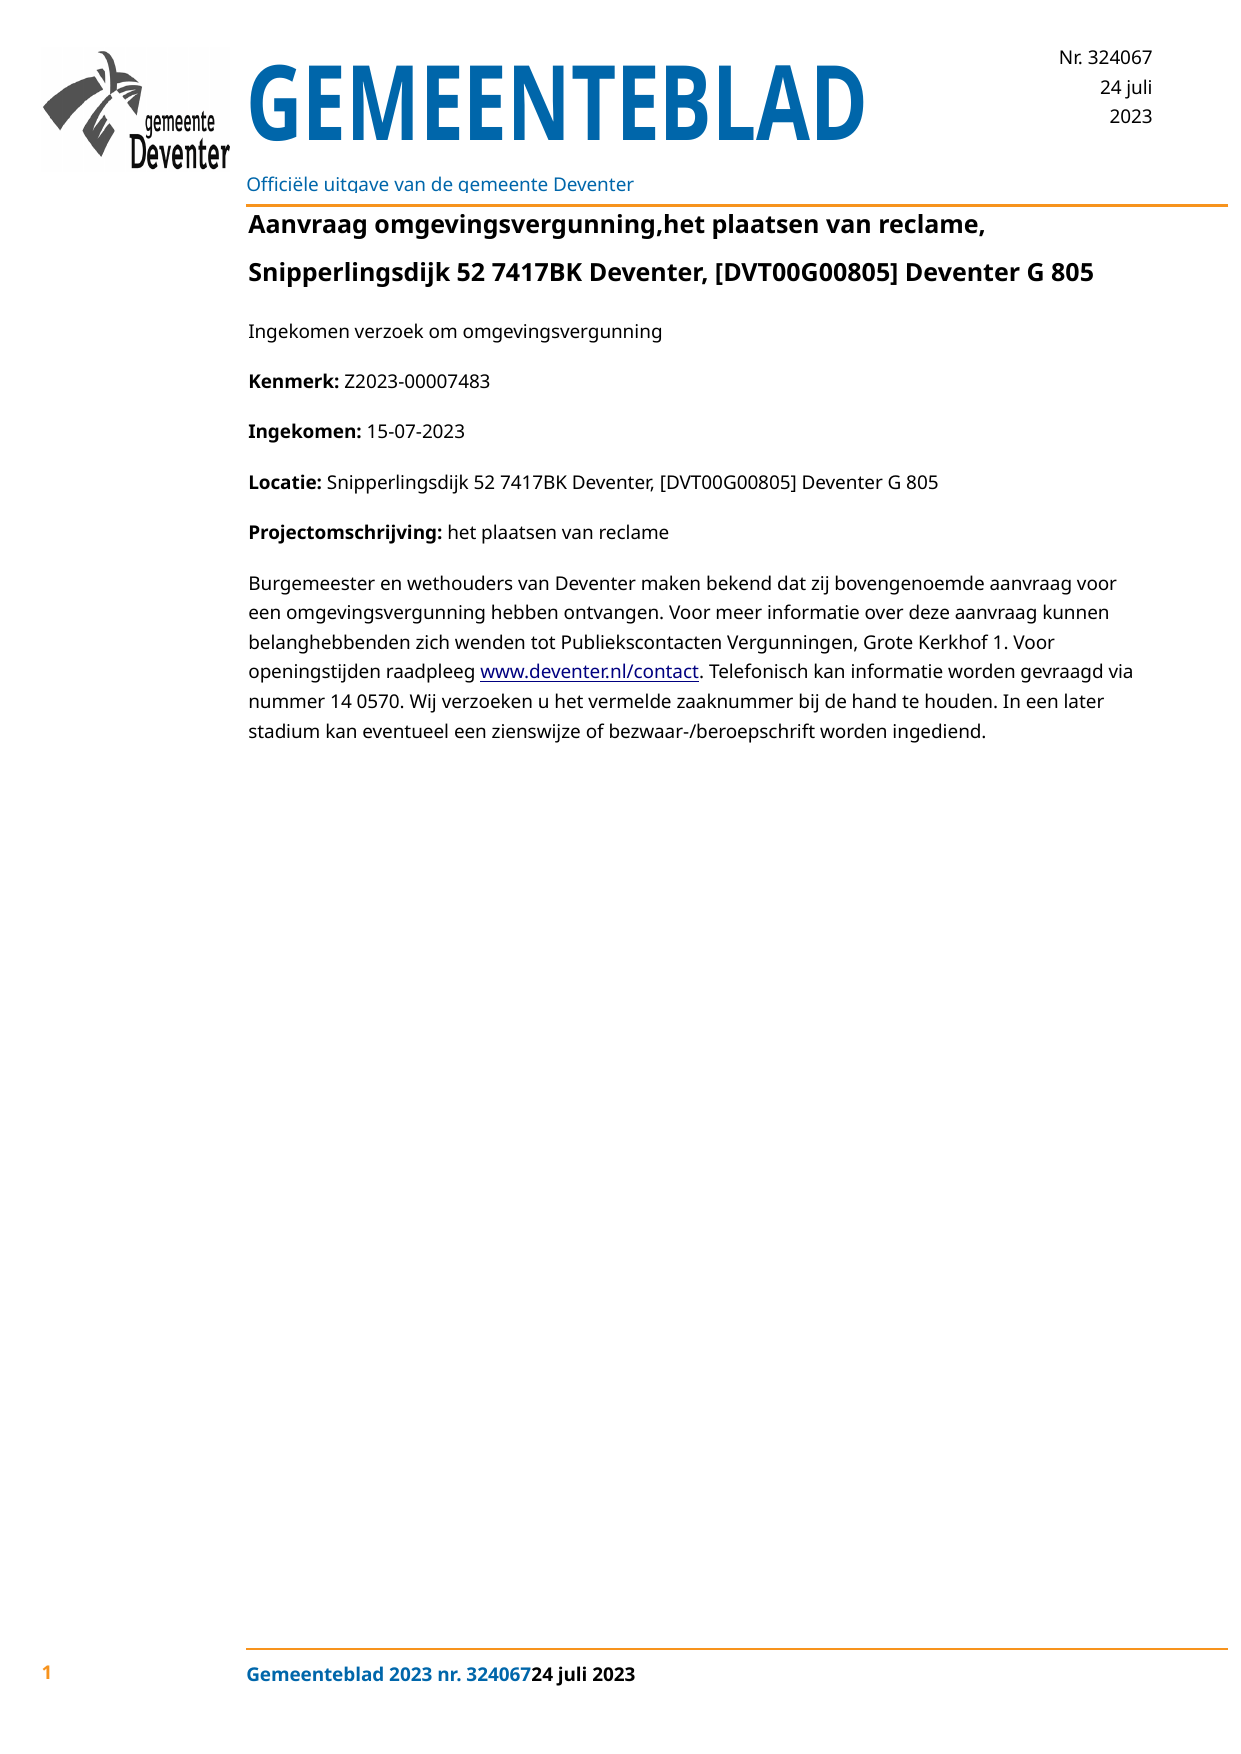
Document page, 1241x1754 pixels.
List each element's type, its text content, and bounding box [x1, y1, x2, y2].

text Burgemeester en wethouders van Deventer maken bekend dat zij bovengenoemde aanvraag voor een omgevingsvergunning hebben ontvangen. Voor meer informatie over deze aanvraag kunnen belanghebbenden zich wenden tot Publiekscontacten Vergunningen, Grote Kerkhof 1. Voor openingstijden raadpleeg www.deventer.nl/contact. Telefonisch kan informatie worden gevraagd via nummer 14 0570. Wij verzoeken u het vermelde zaaknummer bij de hand te houden. In een later stadium kan eventueel een zienswijze of bezwaar-/beroepschrift worden ingediend. [248, 570, 1152, 744]
text Aanvraag omgevingsvergunning,het plaatsen van reclame, Snipperlingsdijk 52 7417BK Deventer, [DVT00G00805] Deventer G 805 [248, 207, 1152, 288]
text Locatie: Snipperlingsdijk 52 7417BK Deventer, [DVT00G00805] Deventer G 805 [248, 469, 1152, 495]
text Kenmerk: Z2023-00007483 [248, 368, 1152, 394]
picture [41, 47, 231, 172]
text Ingekomen: 15-07-2023 [248, 419, 1152, 444]
text Ingekomen verzoek om omgevingsvergunning [248, 318, 1152, 344]
text Projectomschrijving: het plaatsen van reclame [248, 519, 1152, 545]
